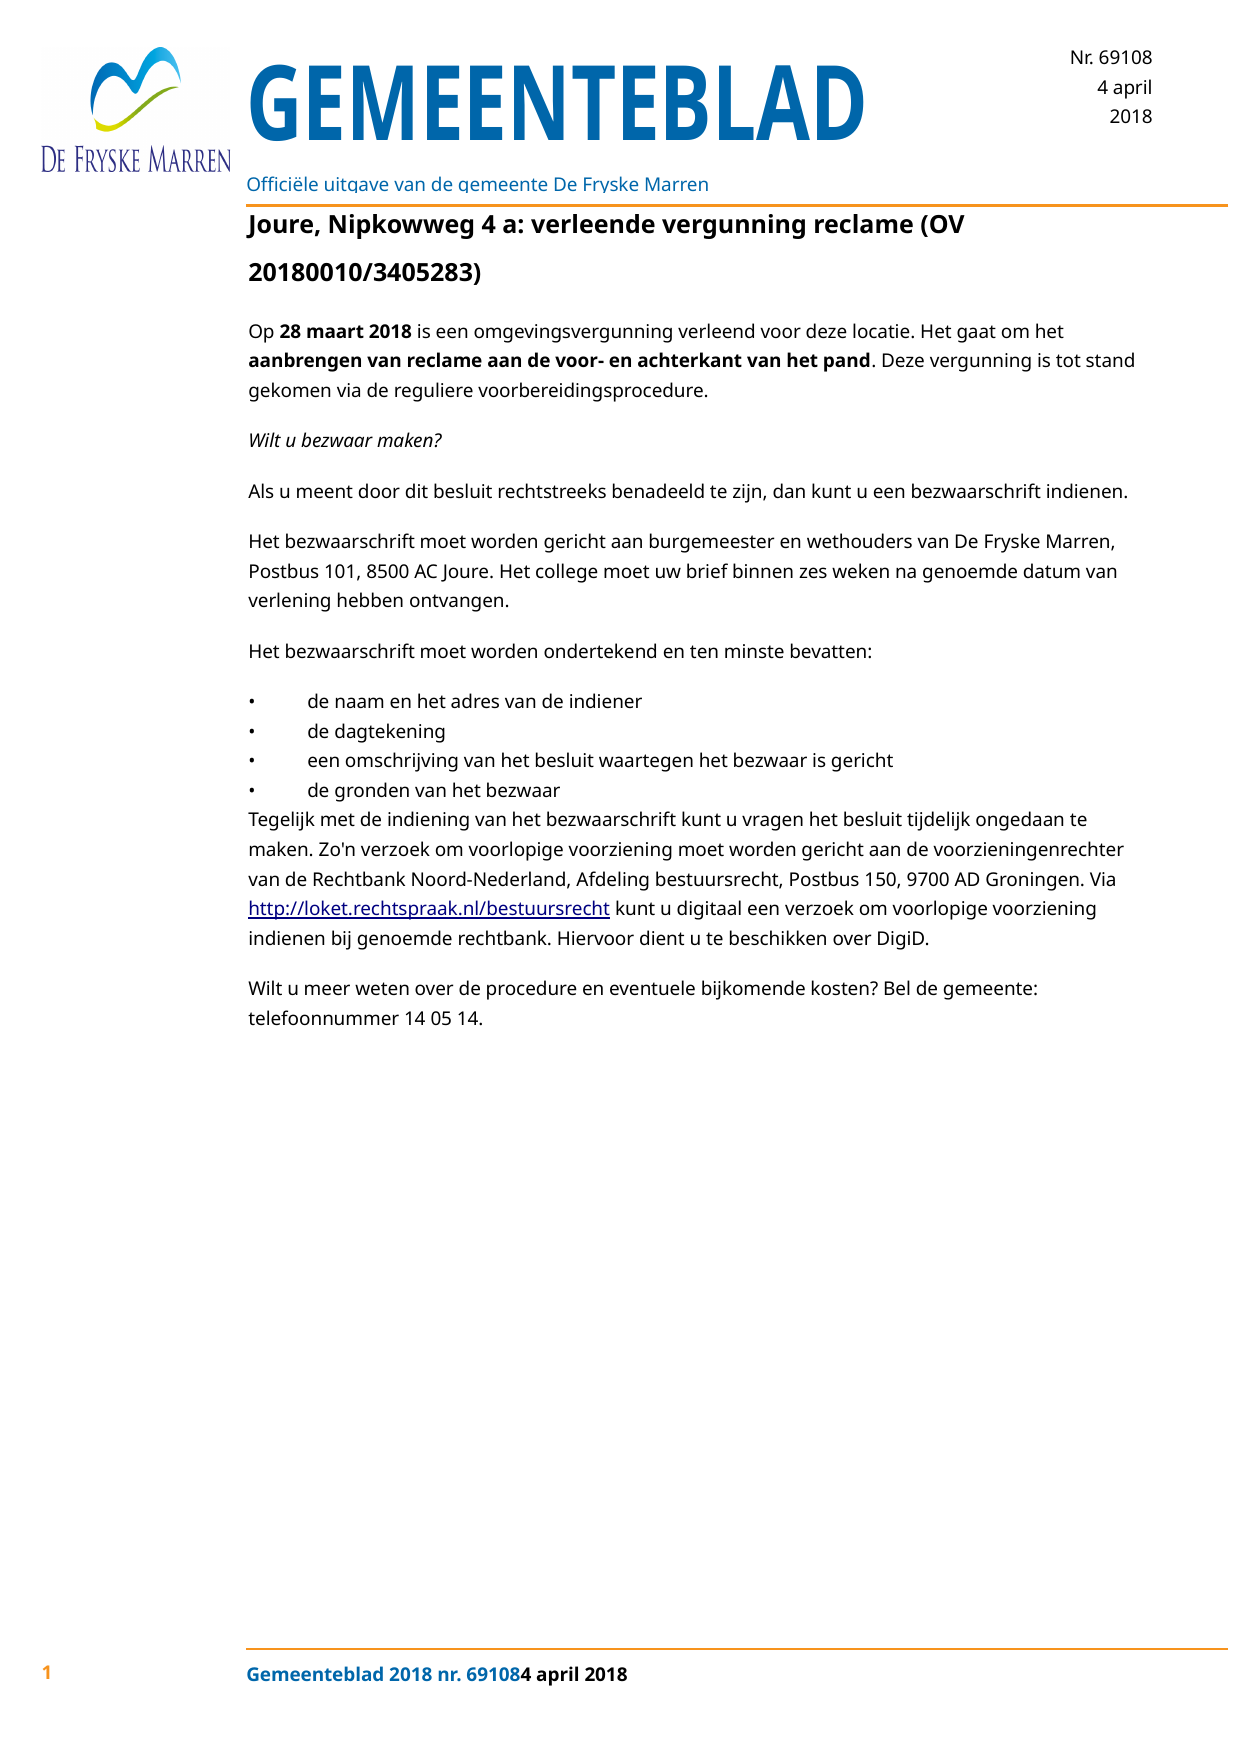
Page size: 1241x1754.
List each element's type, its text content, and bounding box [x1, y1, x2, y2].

text Wilt u bezwaar maken? [248, 427, 1152, 453]
text Joure, Nipkowweg 4 a: verleende vergunning reclame (OV 20180010/3405283) [248, 207, 1152, 288]
text Wilt u meer weten over de procedure en eventuele bijkomende kosten? Bel de gemeente: telefoonnummer 14 05 14. [248, 975, 1152, 1031]
text Als u meent door dit besluit rechtstreeks benadeeld te zijn, dan kunt u een bezwaarschrift indienen. [248, 478, 1152, 504]
text Het bezwaarschrift moet worden gericht aan burgemeester en wethouders van De Fryske Marren, Postbus 101, 8500 AC Joure. Het college moet uw brief binnen zes weken na genoemde datum van verlening hebben ontvangen. [248, 528, 1152, 613]
text Tegelijk met de indiening van het bezwaarschrift kunt u vragen het besluit tijdelijk ongedaan te maken. Zo'n verzoek om voorlopige voorziening moet worden gericht aan de voorzieningenrechter van de Rechtbank Noord-Nederland, Afdeling bestuursrecht, Postbus 150, 9700 AD Groningen. Via http://loket.rechtspraak.nl/bestuursrecht kunt u digitaal een verzoek om voorlopige voorziening indienen bij genoemde rechtbank. Hiervoor dient u te beschikken over DigiD. [248, 807, 1152, 951]
list de naam en het adres van de indiener [248, 688, 1152, 714]
list de gronden van het bezwaar [248, 777, 1152, 803]
text Op 28 maart 2018 is een omgevingsvergunning verleend voor deze locatie. Het gaat om het aanbrengen van reclame aan de voor- en achterkant van het pand. Deze vergunning is tot stand gekomen via de reguliere voorbereidingsprocedure. [248, 318, 1152, 403]
list een omschrijving van het besluit waartegen het bezwaar is gericht [248, 747, 1152, 773]
picture [41, 47, 231, 172]
list de dagtekening [248, 718, 1152, 744]
text Het bezwaarschrift moet worden ondertekend en ten minste bevatten: [248, 638, 1152, 664]
